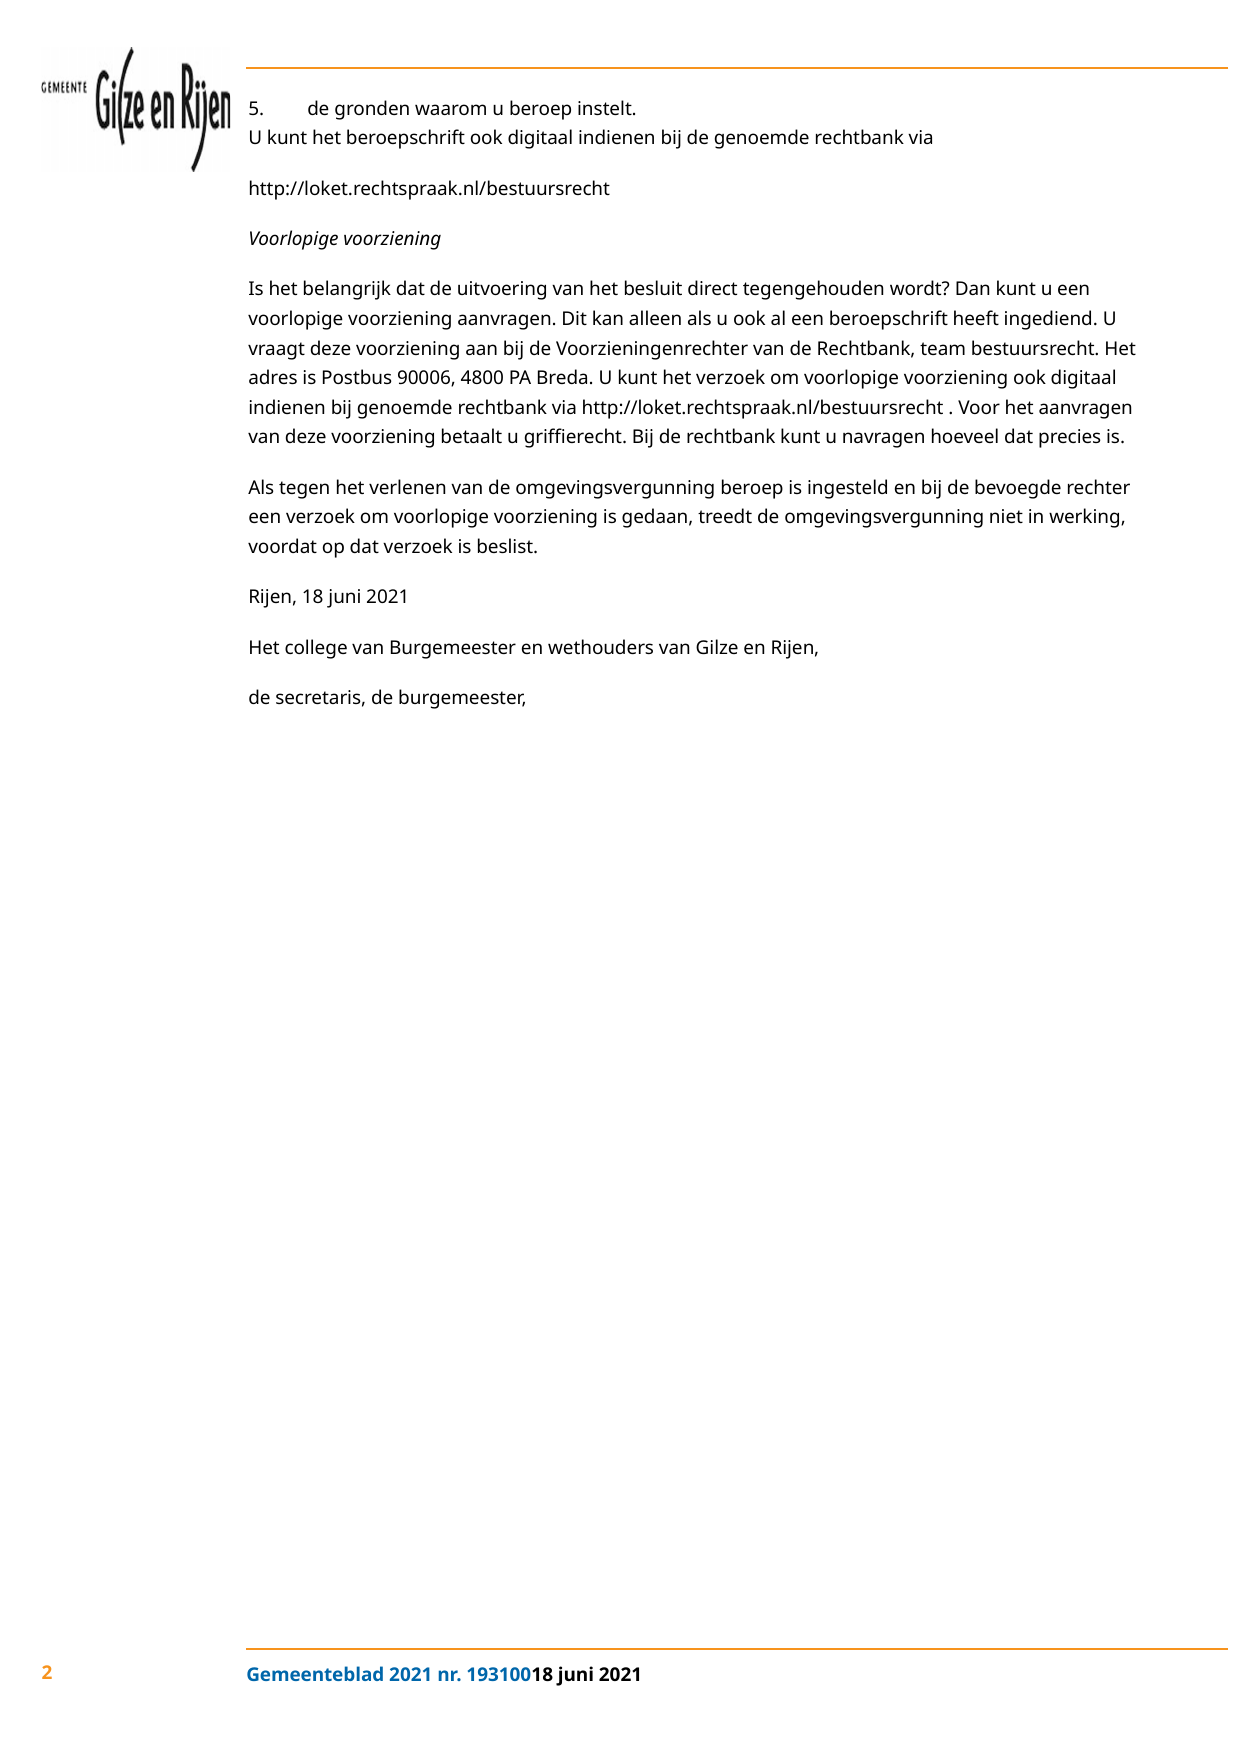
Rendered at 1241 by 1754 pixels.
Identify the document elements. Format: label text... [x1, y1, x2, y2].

text http://loket.rechtspraak.nl/bestuursrecht [248, 175, 1152, 201]
picture [41, 47, 231, 172]
text Het college van Burgemeester en wethouders van Gilze en Rijen, [248, 634, 1152, 660]
text Voorlopige voorziening [248, 225, 1152, 251]
text Als tegen het verlenen van de omgevingsvergunning beroep is ingesteld en bij de bevoegde rechter een verzoek om voorlopige voorziening is gedaan, treedt de omgevingsvergunning niet in werking, voordat op dat verzoek is beslist. [248, 474, 1152, 559]
text U kunt het beroepschrift ook digitaal indienen bij de genoemde rechtbank via [248, 124, 1152, 150]
text de secretaris, de burgemeester, [248, 684, 1152, 710]
text Rijen, 18 juni 2021 [248, 583, 1152, 609]
list de gronden waarom u beroep instelt. [248, 95, 1152, 121]
text Is het belangrijk dat de uitvoering van het besluit direct tegengehouden wordt? Dan kunt u een voorlopige voorziening aanvragen. Dit kan alleen als u ook al een beroepschrift heeft ingediend. U vraagt deze voorziening aan bij de Voorzieningenrechter van de Rechtbank, team bestuursrecht. Het adres is Postbus 90006, 4800 PA Breda. U kunt het verzoek om voorlopige voorziening ook digitaal indienen bij genoemde rechtbank via http://loket.rechtspraak.nl/bestuursrecht . Voor het aanvragen van deze voorziening betaalt u griffierecht. Bij de rechtbank kunt u navragen hoeveel dat precies is. [248, 276, 1152, 449]
